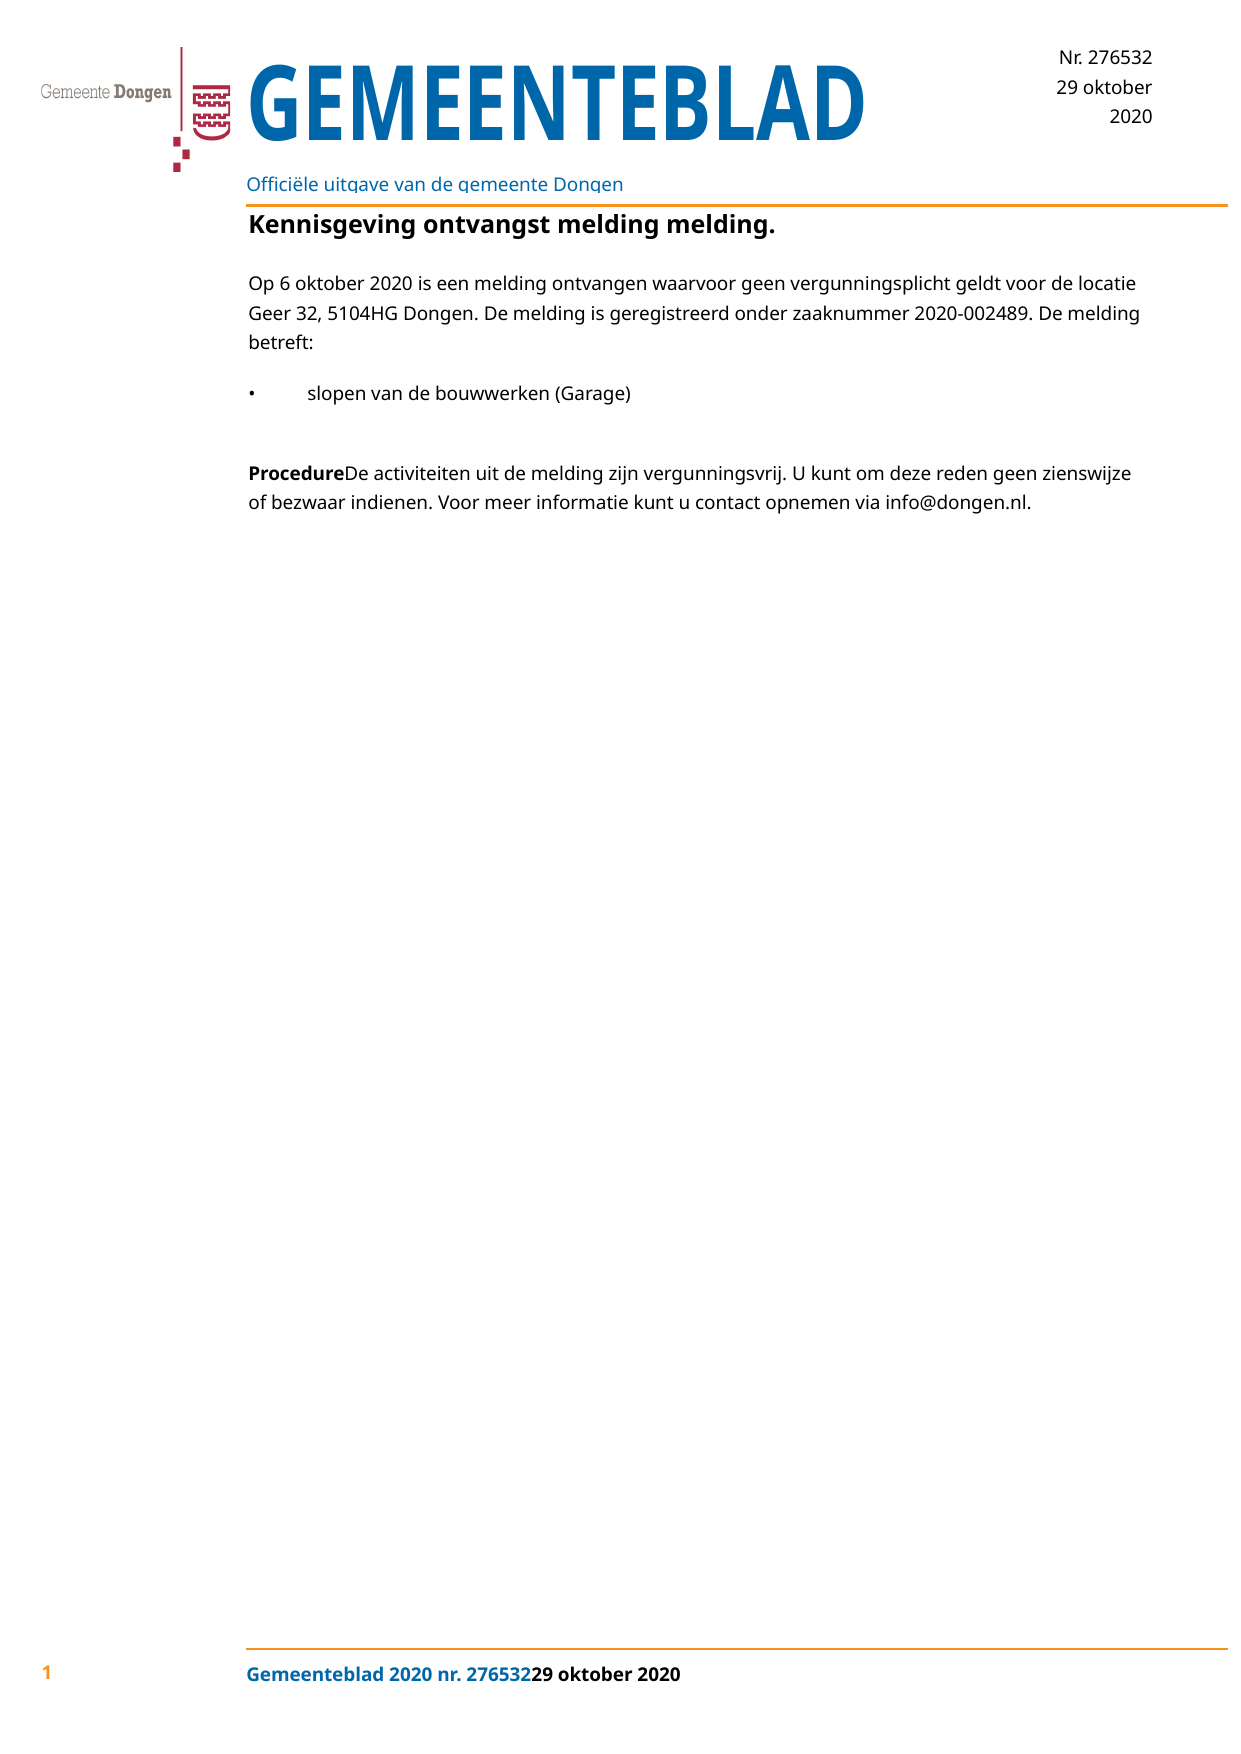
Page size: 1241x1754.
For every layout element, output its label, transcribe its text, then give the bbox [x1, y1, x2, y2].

text ProcedureDe activiteiten uit de melding zijn vergunningsvrij. U kunt om deze reden geen zienswijze of bezwaar indienen. Voor meer informatie kunt u contact opnemen via info@dongen.nl. [248, 460, 1152, 515]
text Op 6 oktober 2020 is een melding ontvangen waarvoor geen vergunningsplicht geldt voor de locatie Geer 32, 5104HG Dongen. De melding is geregistreerd onder zaaknummer 2020-002489. De melding betreft: [248, 270, 1152, 355]
text Kennisgeving ontvangst melding melding. [248, 207, 1152, 241]
list slopen van de bouwwerken (Garage) [248, 380, 1152, 406]
picture [41, 47, 231, 172]
